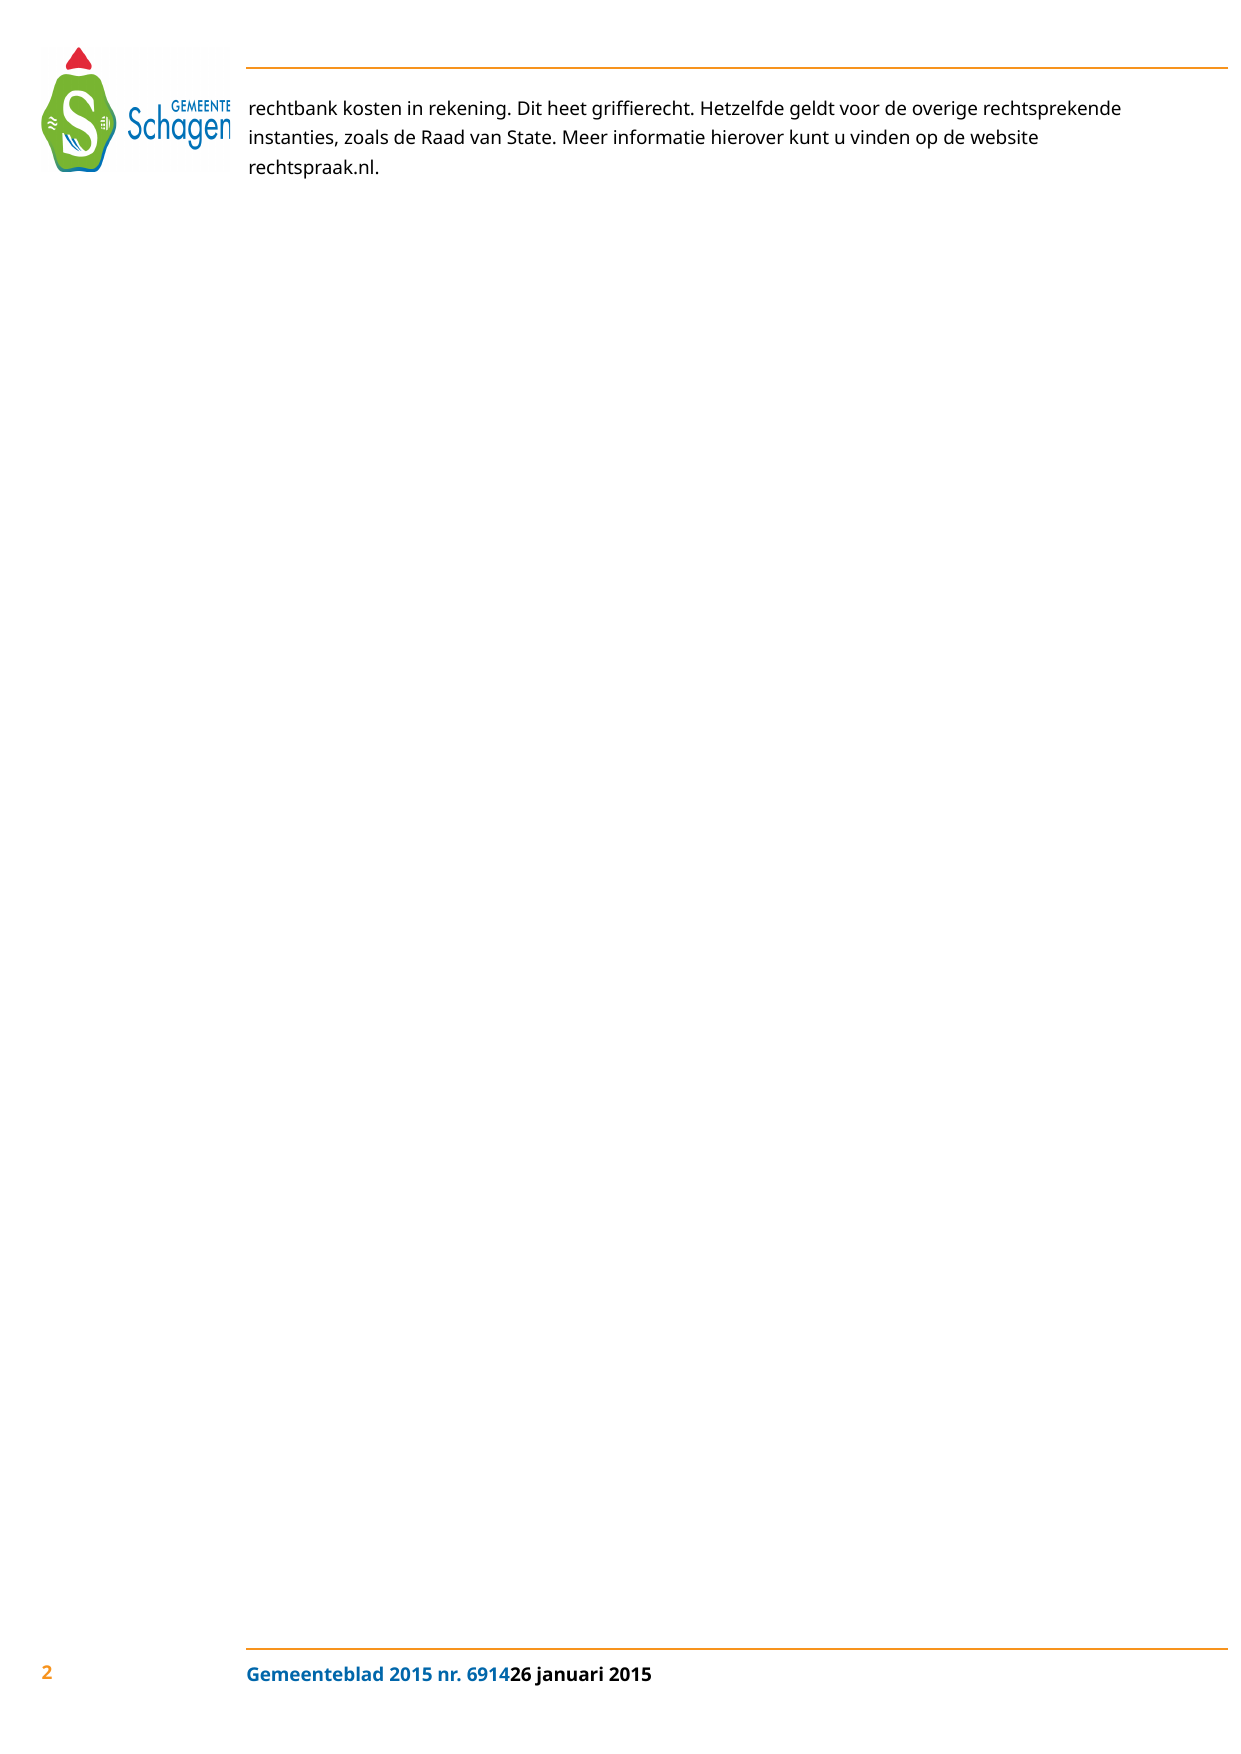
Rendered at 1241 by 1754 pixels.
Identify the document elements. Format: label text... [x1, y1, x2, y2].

picture [41, 47, 231, 172]
text rechtbank kosten in rekening. Dit heet griffierecht. Hetzelfde geldt voor de overige rechtsprekende instanties, zoals de Raad van State. Meer informatie hierover kunt u vinden op de website rechtspraak.nl. [248, 95, 1152, 180]
